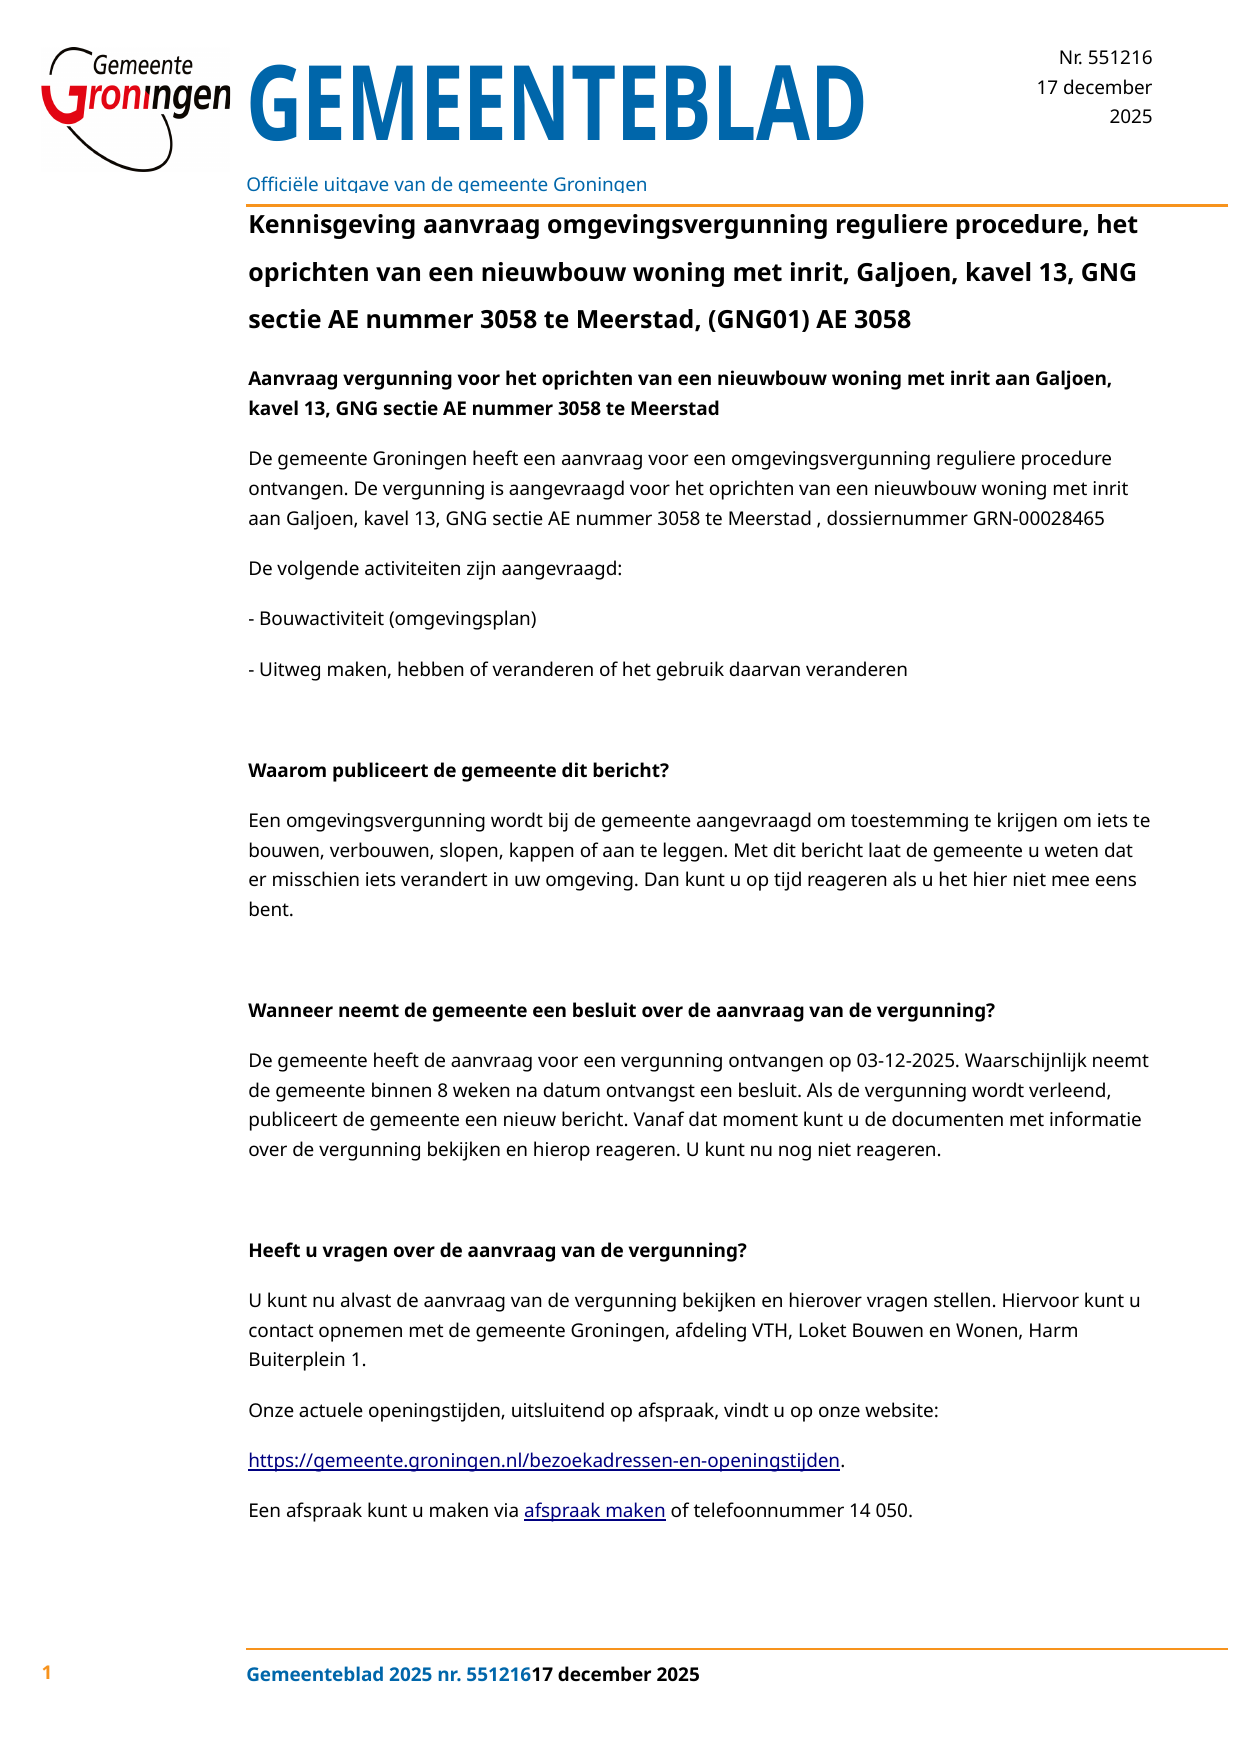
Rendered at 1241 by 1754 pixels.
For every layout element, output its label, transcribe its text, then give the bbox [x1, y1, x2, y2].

text De gemeente heeft de aanvraag voor een vergunning ontvangen op 03-12-2025. Waarschijnlijk neemt de gemeente binnen 8 weken na datum ontvangst een besluit. Als de vergunning wordt verleend, publiceert de gemeente een nieuw bericht. Vanaf dat moment kunt u de documenten met informatie over de vergunning bekijken en hierop reageren. U kunt nu nog niet reageren. [248, 1047, 1152, 1162]
text Heeft u vragen over de aanvraag van de vergunning? [248, 1237, 1152, 1262]
text U kunt nu alvast de aanvraag van de vergunning bekijken en hierover vragen stellen. Hiervoor kunt u contact opnemen met de gemeente Groningen, afdeling VTH, Loket Bouwen en Wonen, Harm Buiterplein 1. [248, 1287, 1152, 1372]
picture [41, 47, 231, 172]
text Onze actuele openingstijden, uitsluitend op afspraak, vindt u op onze website: [248, 1397, 1152, 1422]
text Waarom publiceert de gemeente dit bericht? [248, 757, 1152, 782]
text Wanneer neemt de gemeente een besluit over de aanvraag van de vergunning? [248, 997, 1152, 1022]
text Een afspraak kunt u maken via afspraak maken of telefoonnummer 14 050. [248, 1498, 1152, 1523]
text Aanvraag vergunning voor het oprichten van een nieuwbouw woning met inrit aan Galjoen, kavel 13, GNG sectie AE nummer 3058 te Meerstad [248, 366, 1152, 421]
text De gemeente Groningen heeft een aanvraag voor een omgevingsvergunning reguliere procedure ontvangen. De vergunning is aangevraagd voor het oprichten van een nieuwbouw woning met inrit aan Galjoen, kavel 13, GNG sectie AE nummer 3058 te Meerstad , dossiernummer GRN-00028465 [248, 446, 1152, 530]
text De volgende activiteiten zijn aangevraagd: [248, 555, 1152, 581]
text Een omgevingsvergunning wordt bij de gemeente aangevraagd om toestemming te krijgen om iets te bouwen, verbouwen, slopen, kappen of aan te leggen. Met dit bericht laat de gemeente u weten dat er misschien iets verandert in uw omgeving. Dan kunt u op tijd reageren als u het hier niet mee eens bent. [248, 807, 1152, 922]
text Kennisgeving aanvraag omgevingsvergunning reguliere procedure, het oprichten van een nieuwbouw woning met inrit, Galjoen, kavel 13, GNG sectie AE nummer 3058 te Meerstad, (GNG01) AE 3058 [248, 207, 1152, 336]
text https://gemeente.groningen.nl/bezoekadressen-en-openingstijden. [248, 1447, 1152, 1473]
text - Bouwactiviteit (omgevingsplan) [248, 606, 1152, 631]
text - Uitweg maken, hebben of veranderen of het gebruik daarvan veranderen [248, 656, 1152, 682]
